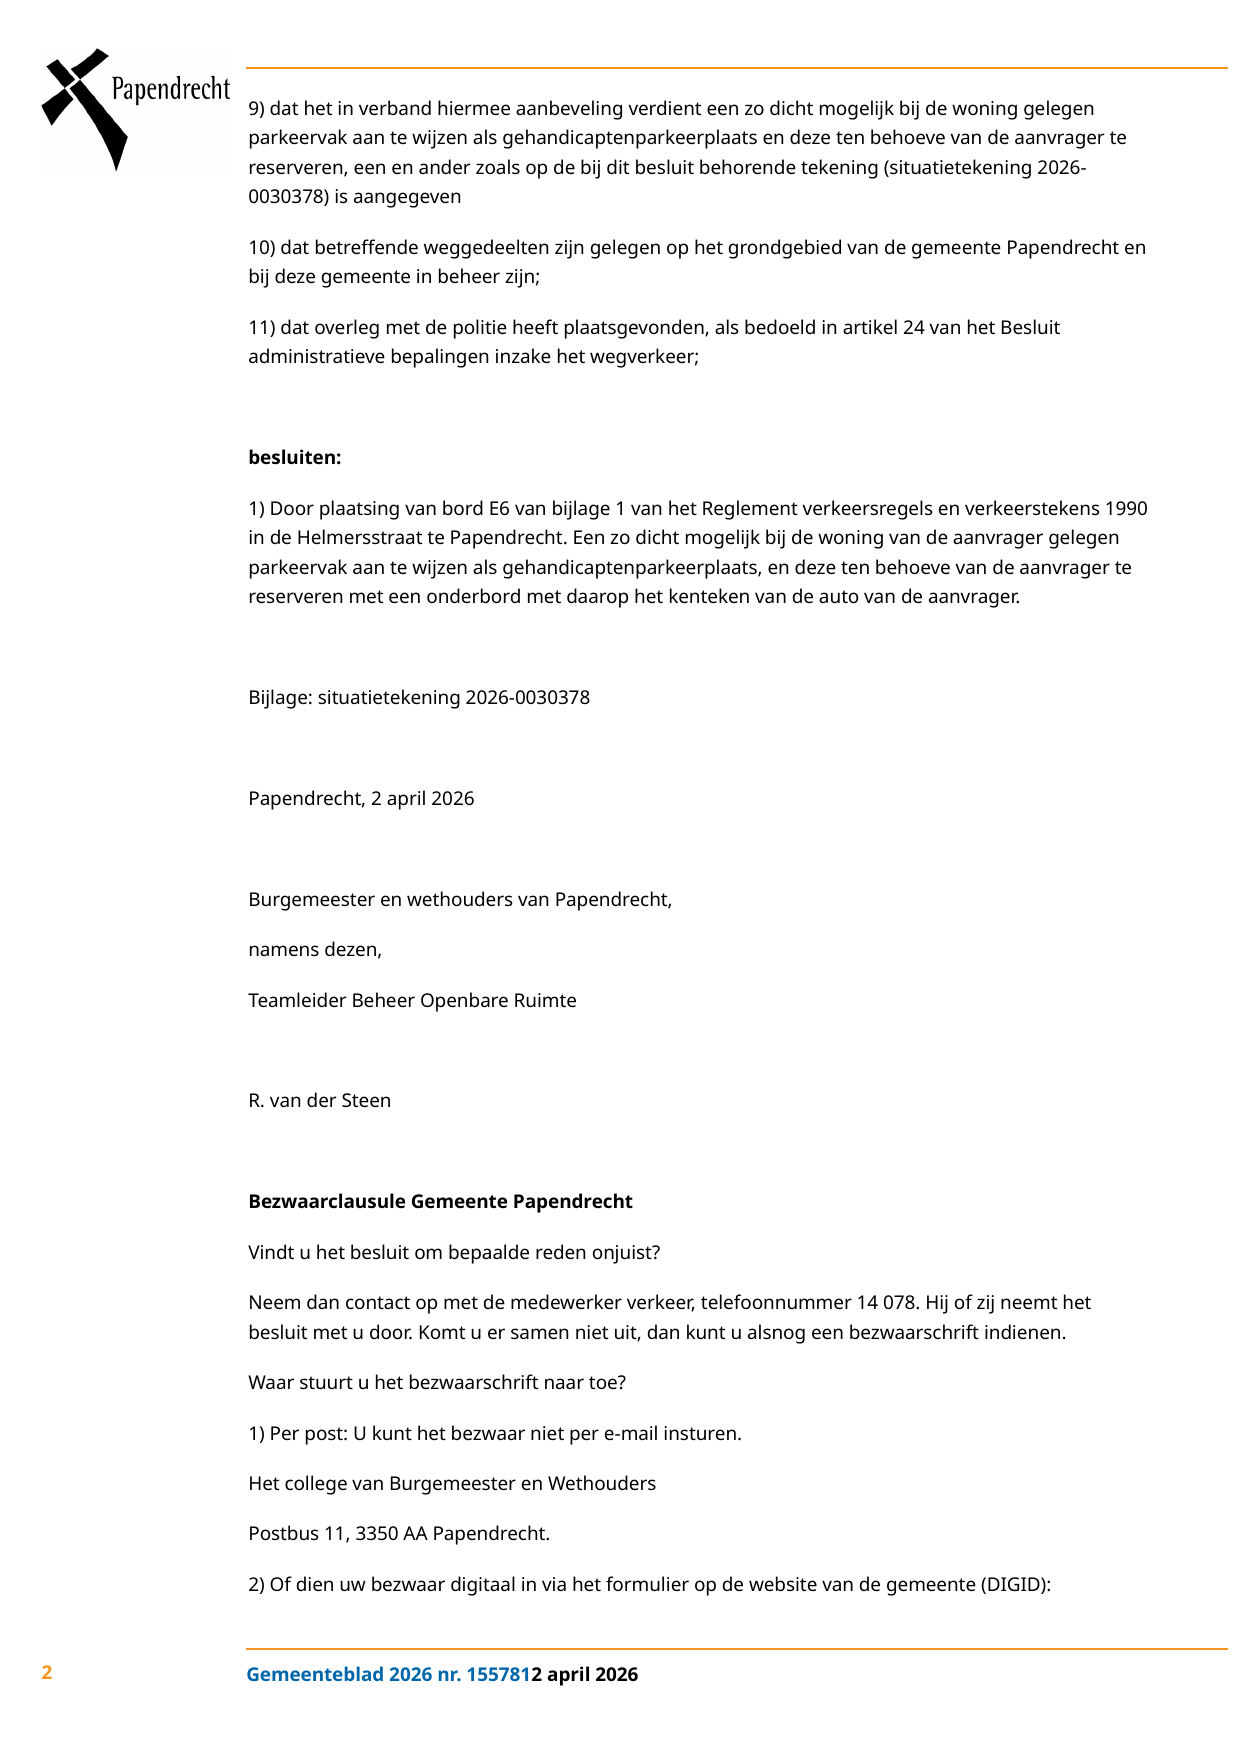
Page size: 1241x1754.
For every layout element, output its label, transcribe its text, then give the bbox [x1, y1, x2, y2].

text 1) Door plaatsing van bord E6 van bijlage 1 van het Reglement verkeersregels en verkeerstekens 1990 in de Helmersstraat te Papendrecht. Een zo dicht mogelijk bij de woning van de aanvrager gelegen parkeervak aan te wijzen als gehandicaptenparkeerplaats, en deze ten behoeve van de aanvrager te reserveren met een onderbord met daarop het kenteken van de auto van de aanvrager. [248, 495, 1152, 609]
text Postbus 11, 3350 AA Papendrecht. [248, 1521, 1152, 1546]
text 11) dat overleg met de politie heeft plaatsgevonden, als bedoeld in artikel 24 van het Besluit administratieve bepalingen inzake het wegverkeer; [248, 314, 1152, 369]
text Vindt u het besluit om bepaalde reden onjuist? [248, 1239, 1152, 1265]
text 10) dat betreffende weggedeelten zijn gelegen op het grondgebied van de gemeente Papendrecht en bij deze gemeente in beheer zijn; [248, 234, 1152, 289]
text Waar stuurt u het bezwaarschrift naar toe? [248, 1369, 1152, 1395]
text 2) Of dien uw bezwaar digitaal in via het formulier op de website van de gemeente (DIGID): [248, 1571, 1152, 1597]
text 9) dat het in verband hiermee aanbeveling verdient een zo dicht mogelijk bij de woning gelegen parkeervak aan te wijzen als gehandicaptenparkeerplaats en deze ten behoeve van de aanvrager te reserveren, een en ander zoals op de bij dit besluit behorende tekening (situatietekening 2026-0030378) is aangegeven [248, 95, 1152, 209]
text namens dezen, [248, 936, 1152, 962]
text Neem dan contact op met de medewerker verkeer, telefoonnummer 14 078. Hij of zij neemt het besluit met u door. Komt u er samen niet uit, dan kunt u alsnog een bezwaarschrift indienen. [248, 1289, 1152, 1345]
text Bezwaarclausule Gemeente Papendrecht [248, 1188, 1152, 1214]
text Bijlage: situatietekening 2026-0030378 [248, 684, 1152, 710]
text Papendrecht, 2 april 2026 [248, 785, 1152, 811]
picture [41, 47, 231, 172]
text Het college van Burgemeester en Wethouders [248, 1470, 1152, 1496]
text R. van der Steen [248, 1088, 1152, 1113]
text 1) Per post: U kunt het bezwaar niet per e-mail insturen. [248, 1420, 1152, 1446]
text Teamleider Beheer Openbare Ruimte [248, 987, 1152, 1013]
text Burgemeester en wethouders van Papendrecht, [248, 886, 1152, 912]
text besluiten: [248, 444, 1152, 470]
